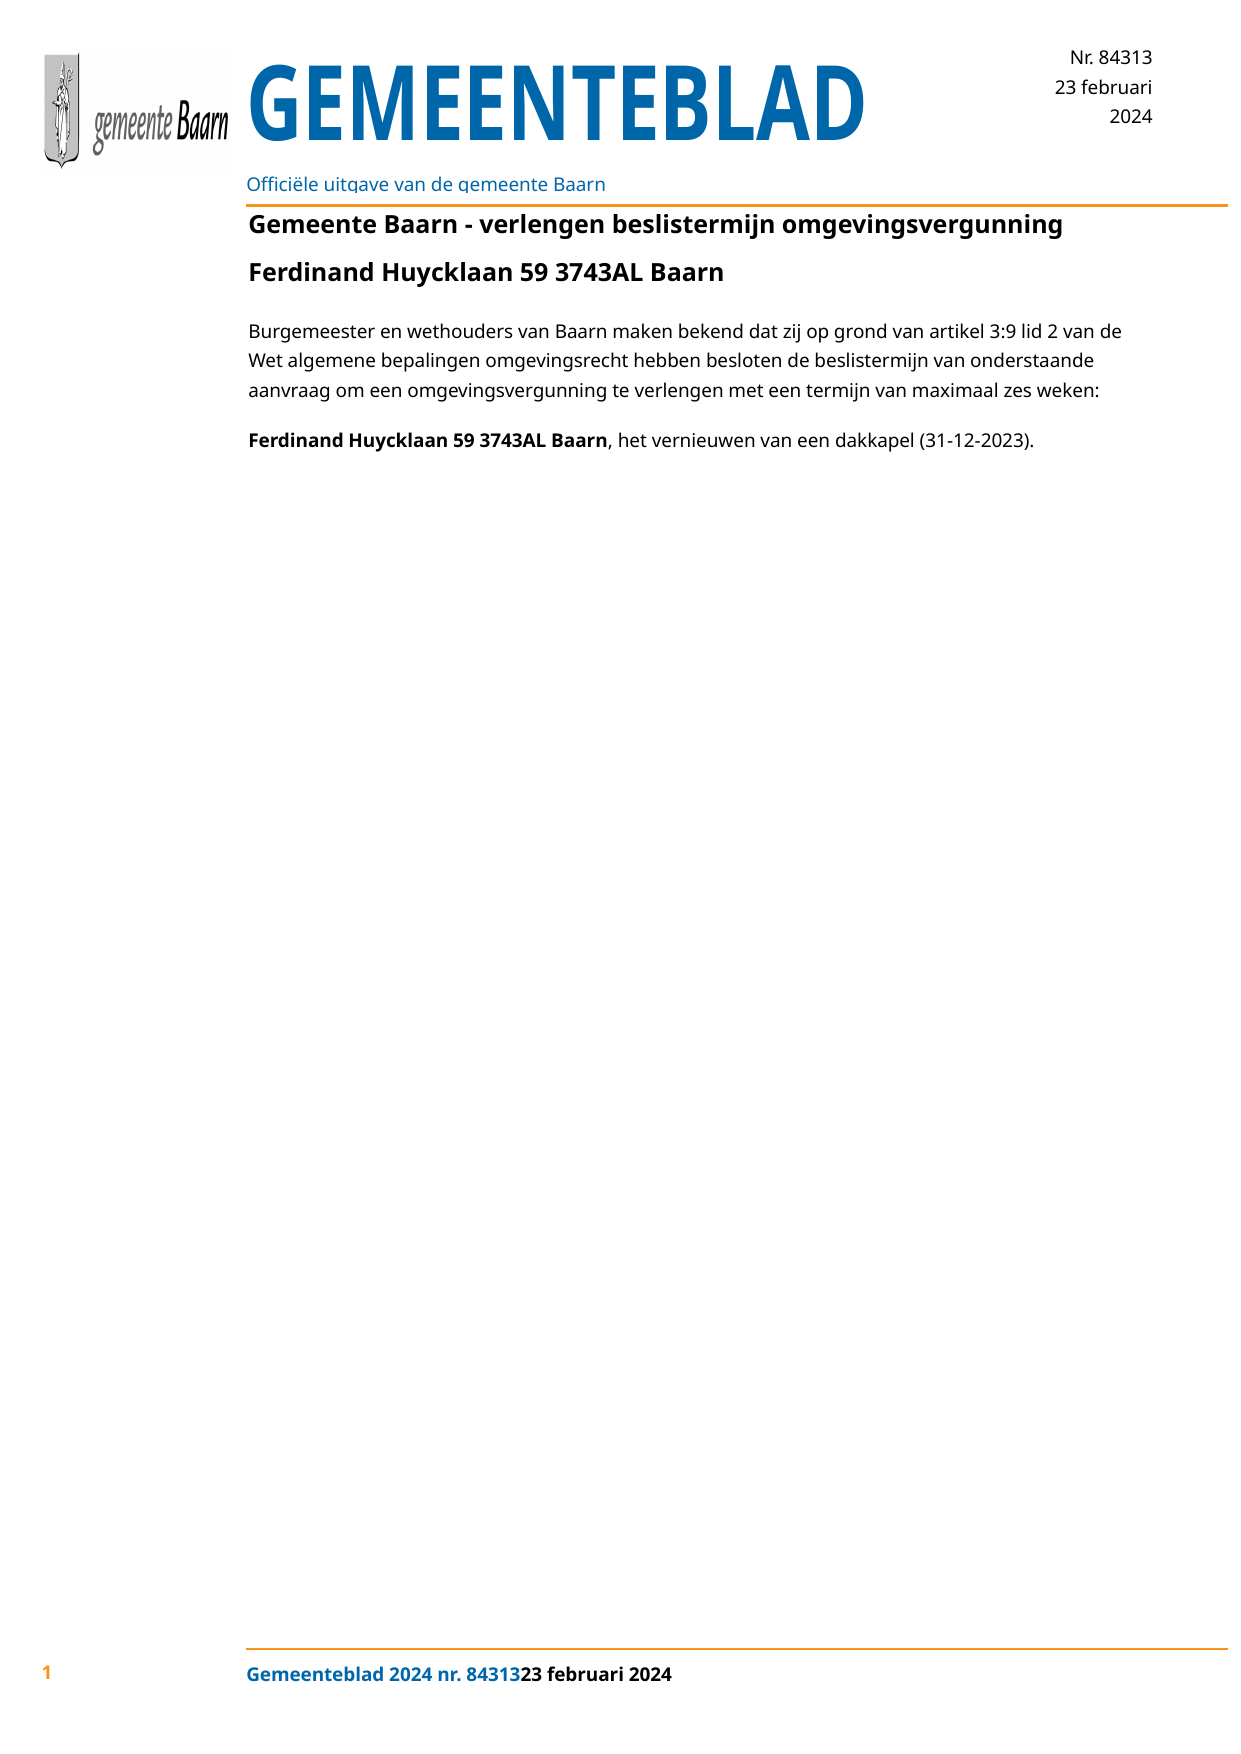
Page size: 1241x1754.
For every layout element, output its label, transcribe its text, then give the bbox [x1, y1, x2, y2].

picture [41, 47, 231, 172]
text Burgemeester en wethouders van Baarn maken bekend dat zij op grond van artikel 3:9 lid 2 van de Wet algemene bepalingen omgevingsrecht hebben besloten de beslistermijn van onderstaande aanvraag om een omgevingsvergunning te verlengen met een termijn van maximaal zes weken: [248, 318, 1152, 403]
text Gemeente Baarn - verlengen beslistermijn omgevingsvergunning Ferdinand Huycklaan 59 3743AL Baarn [248, 207, 1152, 288]
text Ferdinand Huycklaan 59 3743AL Baarn, het vernieuwen van een dakkapel (31-12-2023). [248, 427, 1152, 453]
